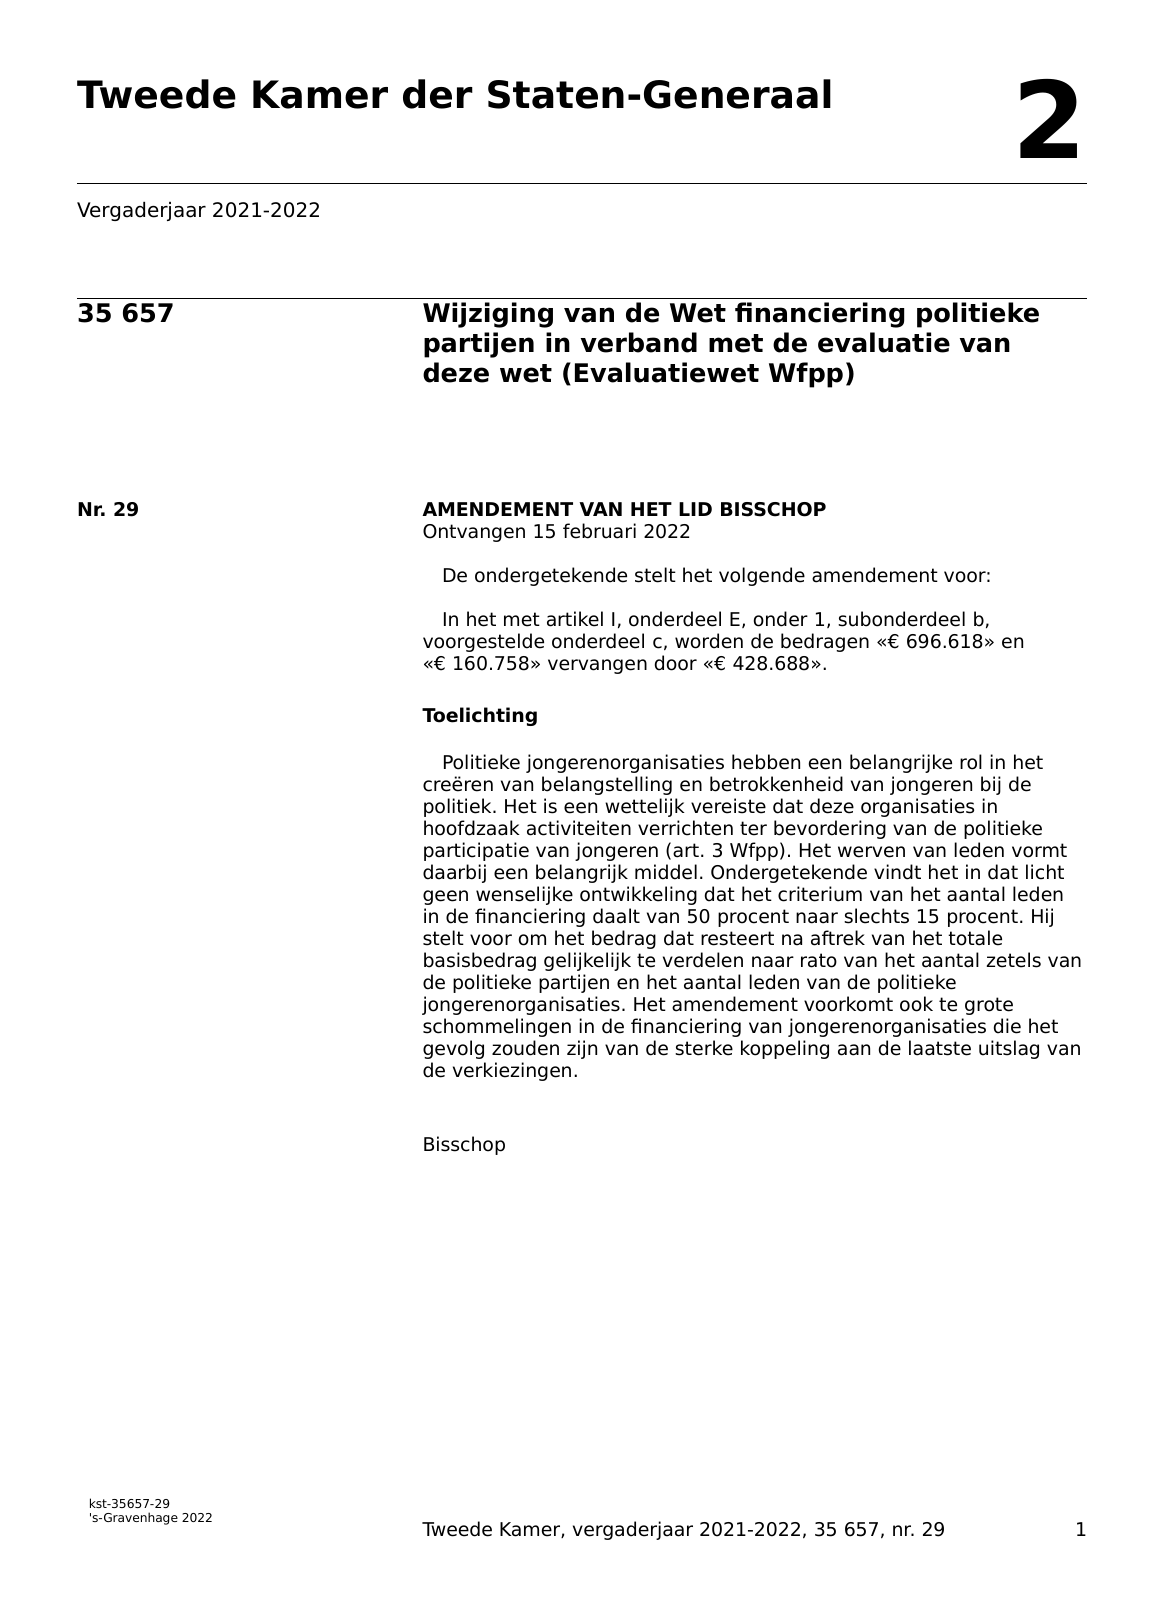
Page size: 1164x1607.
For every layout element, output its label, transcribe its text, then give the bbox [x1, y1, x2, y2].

subtitle Toelichting [422, 705, 1087, 727]
text kst-35657-29 [88, 1497, 323, 1511]
table_cell Vergaderjaar 2021-2022 [77, 184, 1087, 298]
text Bisschop [422, 1112, 1087, 1156]
text 's-Gravenhage 2022 [88, 1511, 323, 1525]
subtitle Nr. 29 AMENDEMENT VAN HET LID BISSCHOP [77, 499, 1087, 521]
subtitle 35 657 Wijziging van de Wet financiering politieke partijen in verband met de evaluatie van deze wet (Evaluatiewet Wfpp) [77, 299, 1087, 388]
table_header 2 [886, 59, 1087, 183]
text Ontvangen 15 februari 2022 [422, 521, 1087, 543]
text In het met artikel I, onderdeel E, onder 1, subonderdeel b, voorgestelde onderdeel c, worden de bedragen «€ 696.618» en «€ 160.758» vervangen door «€ 428.688». [422, 609, 1087, 675]
table_header Tweede Kamer der Staten-Generaal [77, 59, 886, 183]
text Politieke jongerenorganisaties hebben een belangrijke rol in het creëren van belangstelling en betrokkenheid van jongeren bij de politiek. Het is een wettelijk vereiste dat deze organisaties in hoofdzaak activiteiten verrichten ter bevordering van de politieke participatie van jongeren (art. 3 Wfpp). Het werven van leden vormt daarbij een belangrijk middel. Ondergetekende vindt het in dat licht geen wenselijke ontwikkeling dat het criterium van het aantal leden in de financiering daalt van 50 procent naar slechts 15 procent. Hij stelt voor om het bedrag dat resteert na aftrek van het totale basisbedrag gelijkelijk te verdelen naar rato van het aantal zetels van de politieke partijen en het aantal leden van de politieke jongerenorganisaties. Het amendement voorkomt ook te grote schommelingen in de financiering van jongerenorganisaties die het gevolg zouden zijn van de sterke koppeling aan de laatste uitslag van de verkiezingen. [422, 752, 1087, 1082]
text De ondergetekende stelt het volgende amendement voor: [422, 565, 1087, 587]
